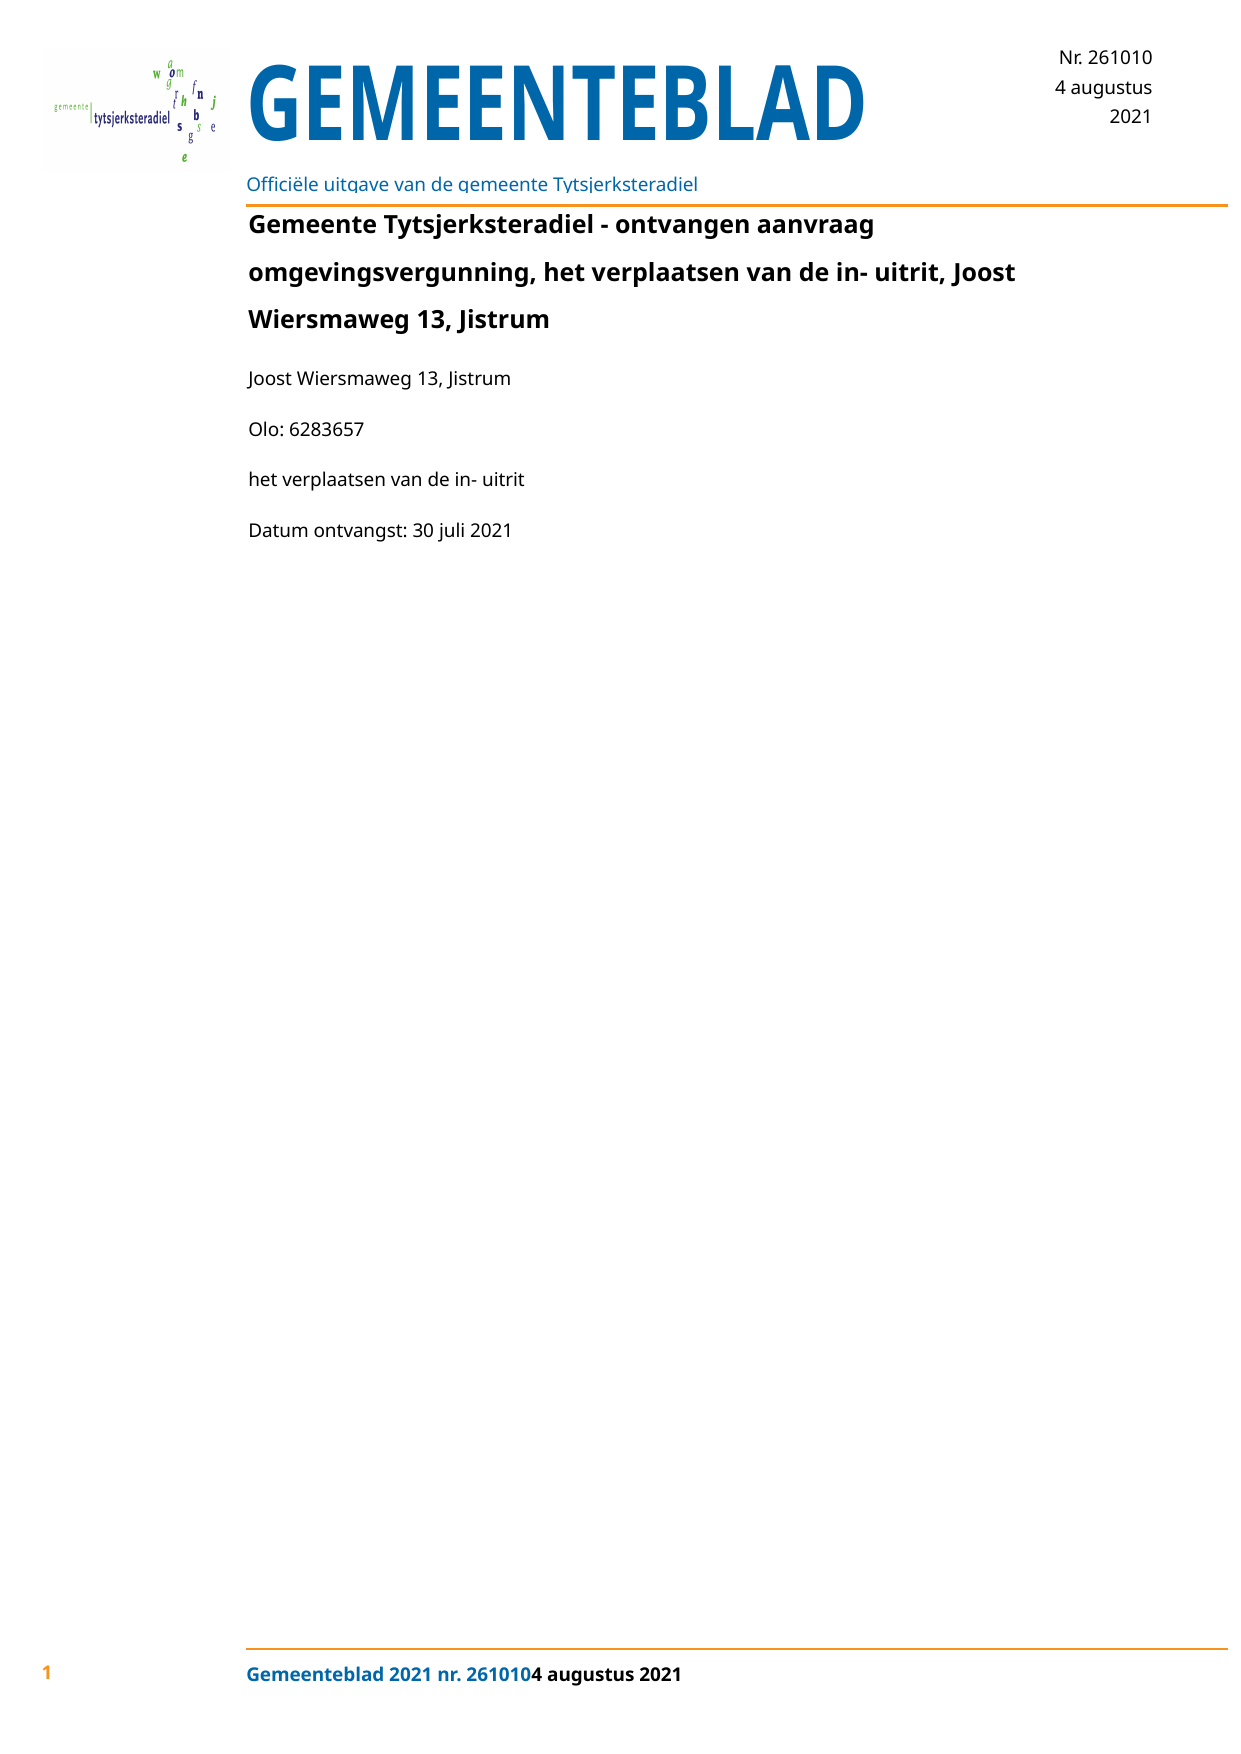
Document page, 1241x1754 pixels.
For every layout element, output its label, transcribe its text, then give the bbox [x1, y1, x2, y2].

text Olo: 6283657 [248, 416, 1152, 442]
text Gemeente Tytsjerksteradiel - ontvangen aanvraag omgevingsvergunning, het verplaatsen van de in- uitrit, Joost Wiersmaweg 13, Jistrum [248, 207, 1152, 336]
text Datum ontvangst: 30 juli 2021 [248, 517, 1152, 542]
text Joost Wiersmaweg 13, Jistrum [248, 366, 1152, 391]
picture [41, 47, 231, 172]
text het verplaatsen van de in- uitrit [248, 466, 1152, 492]
